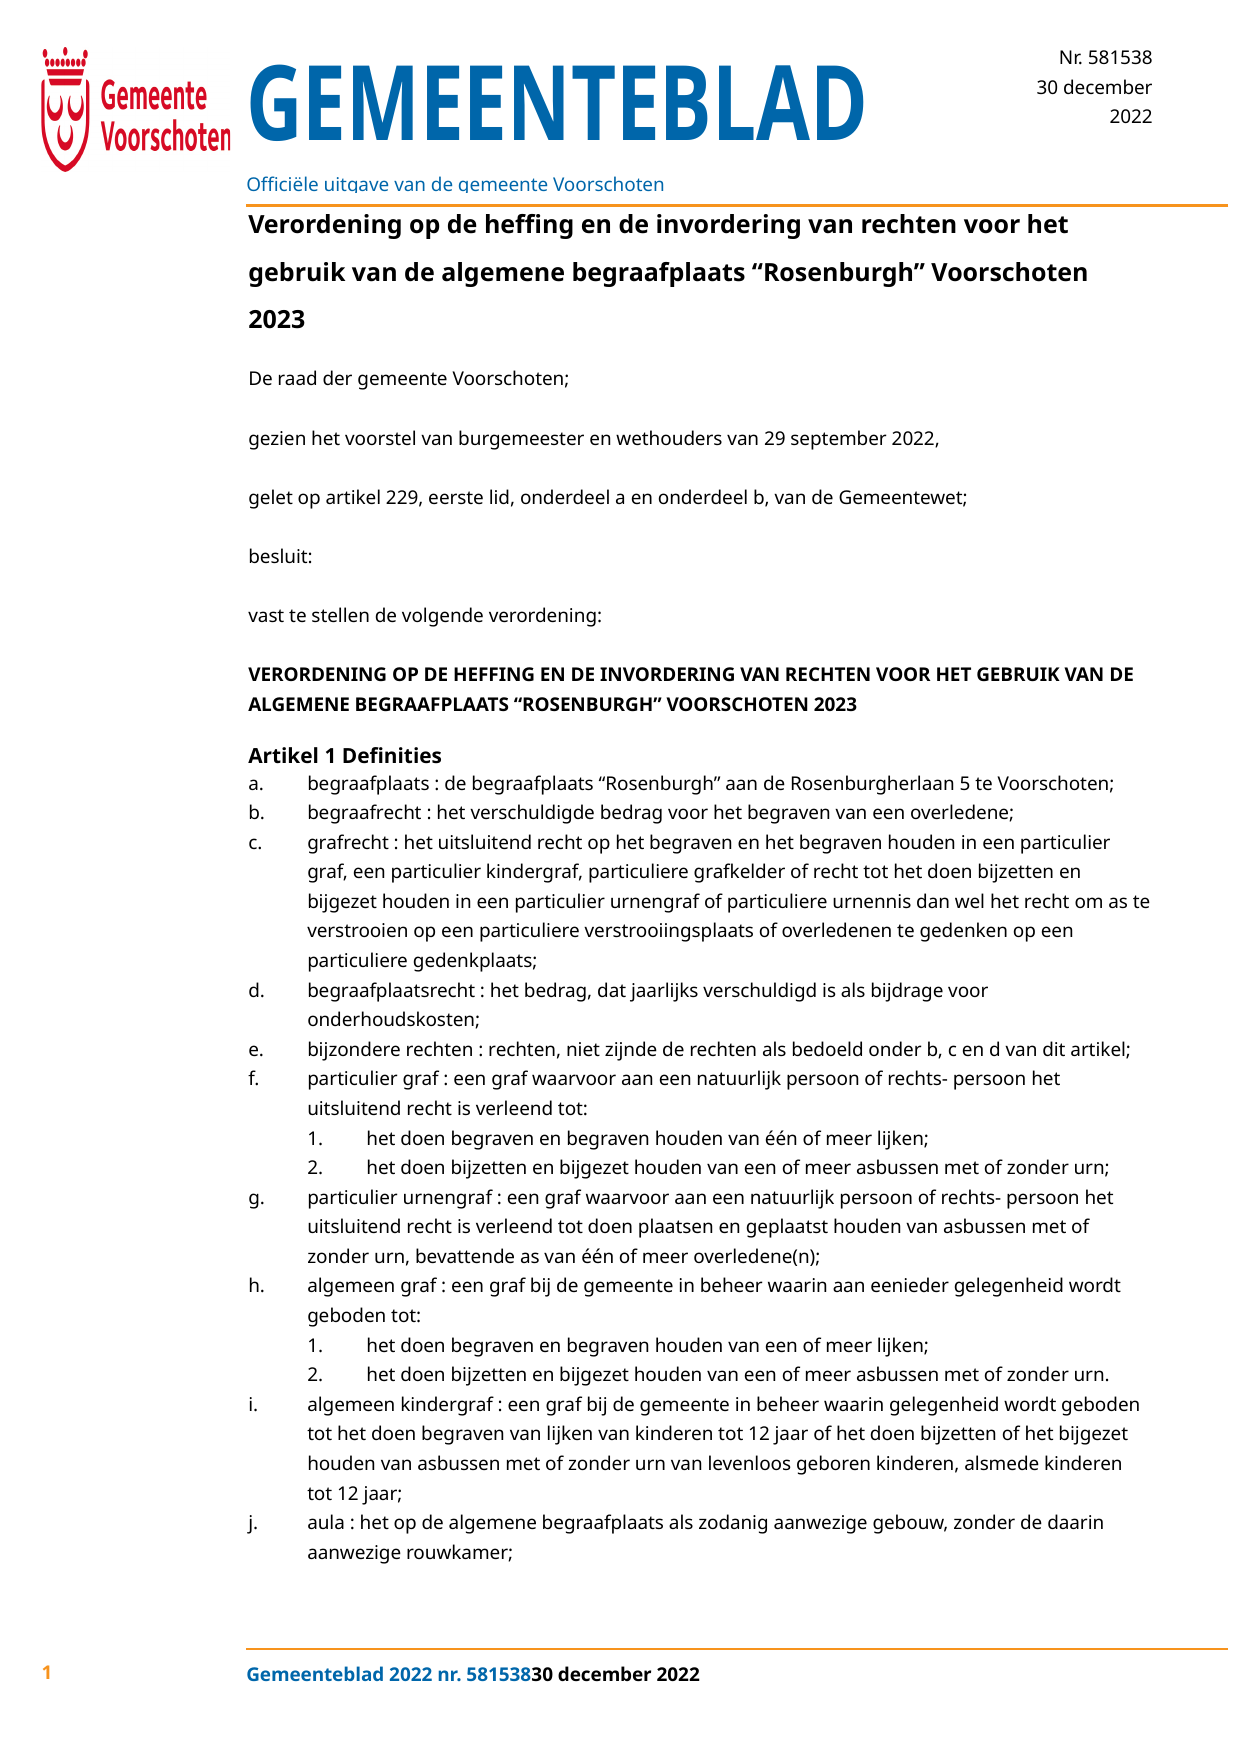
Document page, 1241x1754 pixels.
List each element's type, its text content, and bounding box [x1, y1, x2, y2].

text VERORDENING OP DE HEFFING EN DE INVORDERING VAN RECHTEN VOOR HET GEBRUIK VAN DE ALGEMENE BEGRAAFPLAATS “ROSENBURGH” VOORSCHOTEN 2023 [248, 661, 1152, 717]
list het doen bijzetten en bijgezet houden van een of meer asbussen met of zonder urn; [307, 1154, 1152, 1180]
list algemeen kindergraf : een graf bij de gemeente in beheer waarin gelegenheid wordt geboden tot het doen begraven van lijken van kinderen tot 12 jaar of het doen bijzetten of het bijgezet houden van asbussen met of zonder urn van levenloos geboren kinderen, alsmede kinderen tot 12 jaar; [248, 1391, 1152, 1506]
text Artikel 1 Definities [248, 741, 1152, 770]
list begraafplaats : de begraafplaats “Rosenburgh” aan de Rosenburgherlaan 5 te Voorschoten; [248, 770, 1152, 796]
list particulier graf : een graf waarvoor aan een natuurlijk persoon of rechts- persoon het uitsluitend recht is verleend tot: [248, 1066, 1152, 1121]
picture [41, 47, 231, 172]
text gelet op artikel 229, eerste lid, onderdeel a en onderdeel b, van de Gemeentewet; [248, 484, 1152, 509]
list het doen bijzetten en bijgezet houden van een of meer asbussen met of zonder urn. [307, 1361, 1152, 1387]
list algemeen graf : een graf bij de gemeente in beheer waarin aan eenieder gelegenheid wordt geboden tot: [248, 1273, 1152, 1328]
list begraafrecht : het verschuldigde bedrag voor het begraven van een overledene; [248, 799, 1152, 825]
text vast te stellen de volgende verordening: [248, 602, 1152, 628]
text gezien het voorstel van burgemeester en wethouders van 29 september 2022, [248, 425, 1152, 450]
list bijzondere rechten : rechten, niet zijnde de rechten als bedoeld onder b, c en d van dit artikel; [248, 1036, 1152, 1062]
list begraafplaatsrecht : het bedrag, dat jaarlijks verschuldigd is als bijdrage voor onderhoudskosten; [248, 977, 1152, 1032]
list het doen begraven en begraven houden van een of meer lijken; [307, 1332, 1152, 1358]
text besluit: [248, 543, 1152, 569]
text De raad der gemeente Voorschoten; [248, 366, 1152, 391]
list grafrecht : het uitsluitend recht op het begraven en het begraven houden in een particulier graf, een particulier kindergraf, particuliere grafkelder of recht tot het doen bijzetten en bijgezet houden in een particulier urnengraf of particuliere urnennis dan wel het recht om as te verstrooien op een particuliere verstrooiingsplaats of overledenen te gedenken op een particuliere gedenkplaats; [248, 829, 1152, 973]
text Verordening op de heffing en de invordering van rechten voor het gebruik van de algemene begraafplaats “Rosenburgh” Voorschoten 2023 [248, 207, 1152, 336]
list particulier urnengraf : een graf waarvoor aan een natuurlijk persoon of rechts- persoon het uitsluitend recht is verleend tot doen plaatsen en geplaatst houden van asbussen met of zonder urn, bevattende as van één of meer overledene(n); [248, 1184, 1152, 1269]
list het doen begraven en begraven houden van één of meer lijken; [307, 1125, 1152, 1151]
list aula : het op de algemene begraafplaats als zodanig aanwezige gebouw, zonder de daarin aanwezige rouwkamer; [248, 1509, 1152, 1565]
